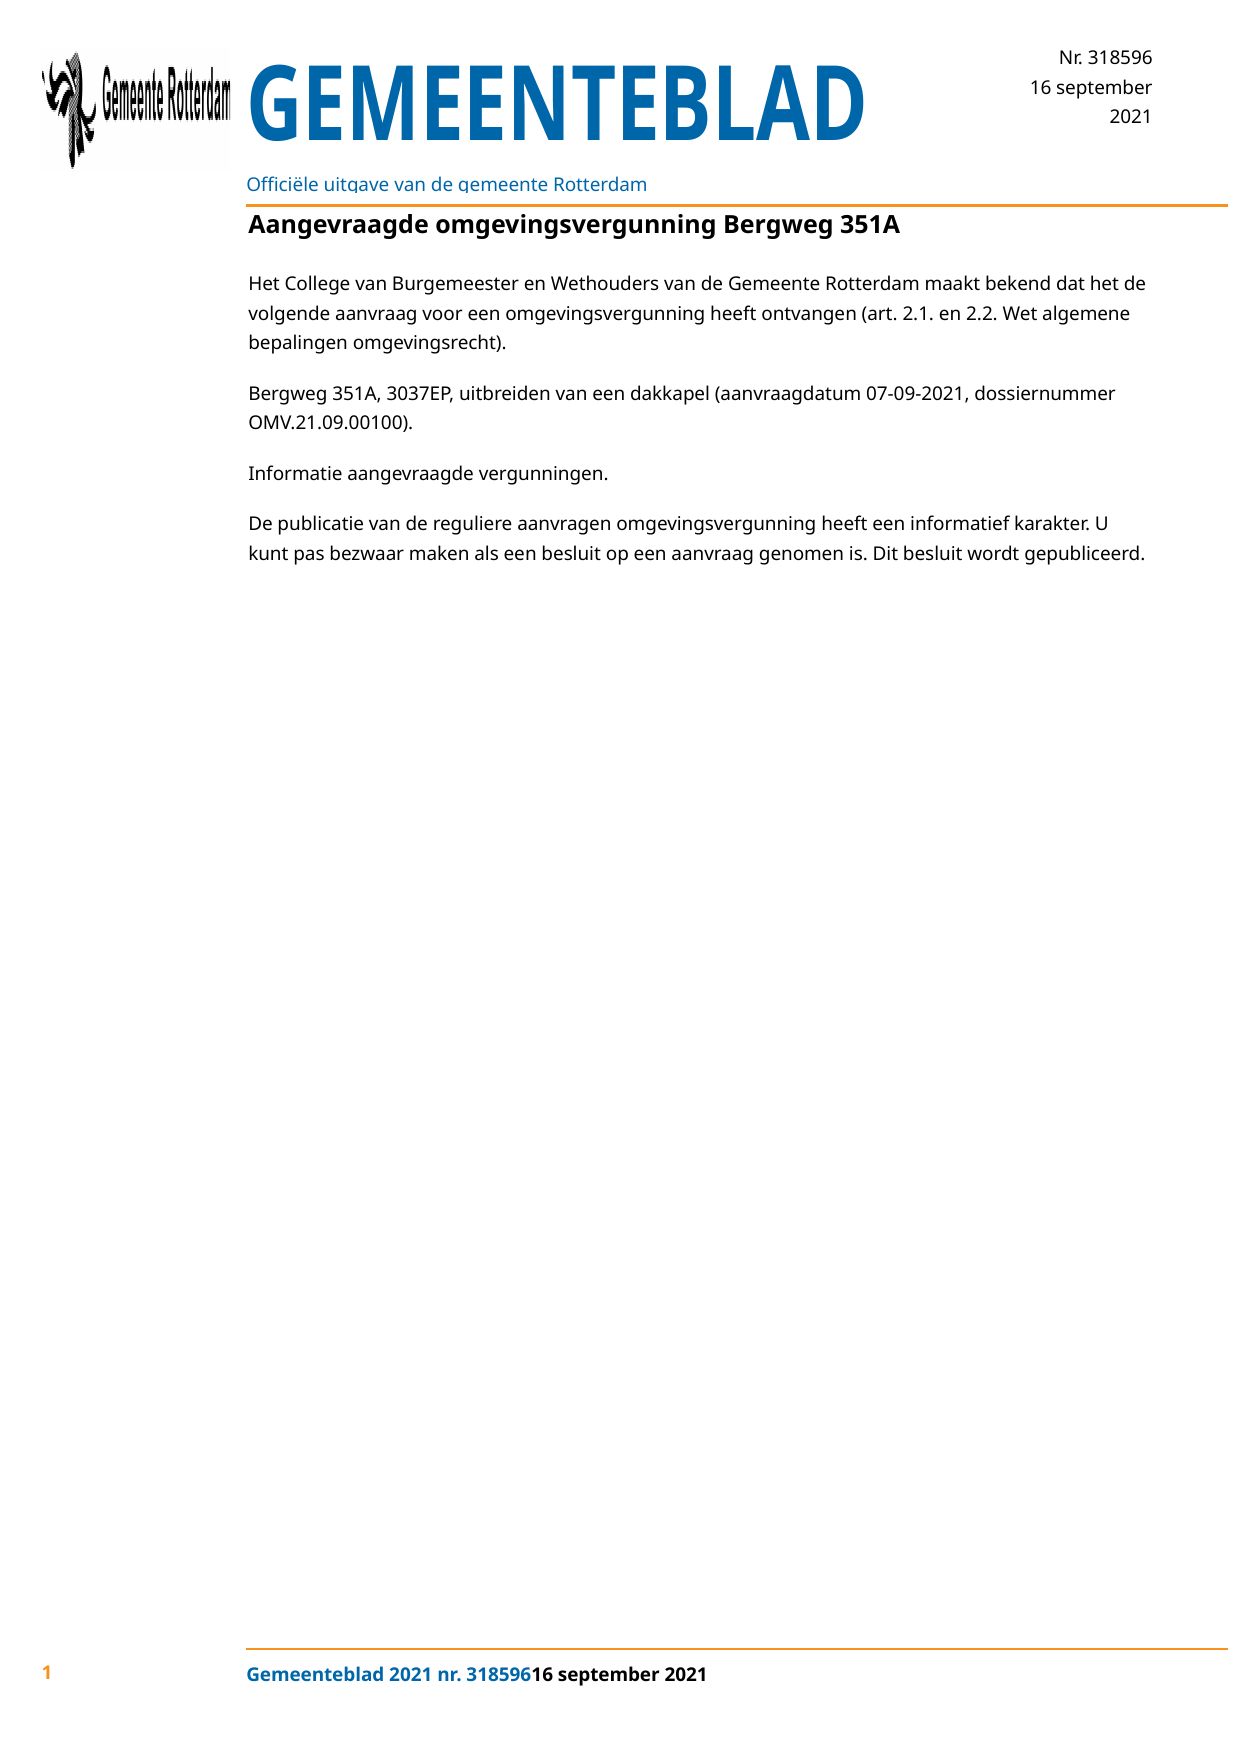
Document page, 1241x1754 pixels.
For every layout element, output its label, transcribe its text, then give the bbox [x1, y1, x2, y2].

text Informatie aangevraagde vergunningen. [248, 460, 1152, 486]
text Aangevraagde omgevingsvergunning Bergweg 351A [248, 207, 1152, 241]
picture [41, 47, 231, 172]
text Het College van Burgemeester en Wethouders van de Gemeente Rotterdam maakt bekend dat het de volgende aanvraag voor een omgevingsvergunning heeft ontvangen (art. 2.1. en 2.2. Wet algemene bepalingen omgevingsrecht). [248, 270, 1152, 355]
text Bergweg 351A, 3037EP, uitbreiden van een dakkapel (aanvraagdatum 07-09-2021, dossiernummer OMV.21.09.00100). [248, 380, 1152, 435]
text De publicatie van de reguliere aanvragen omgevingsvergunning heeft een informatief karakter. U kunt pas bezwaar maken als een besluit op een aanvraag genomen is. Dit besluit wordt gepubliceerd. [248, 510, 1152, 566]
